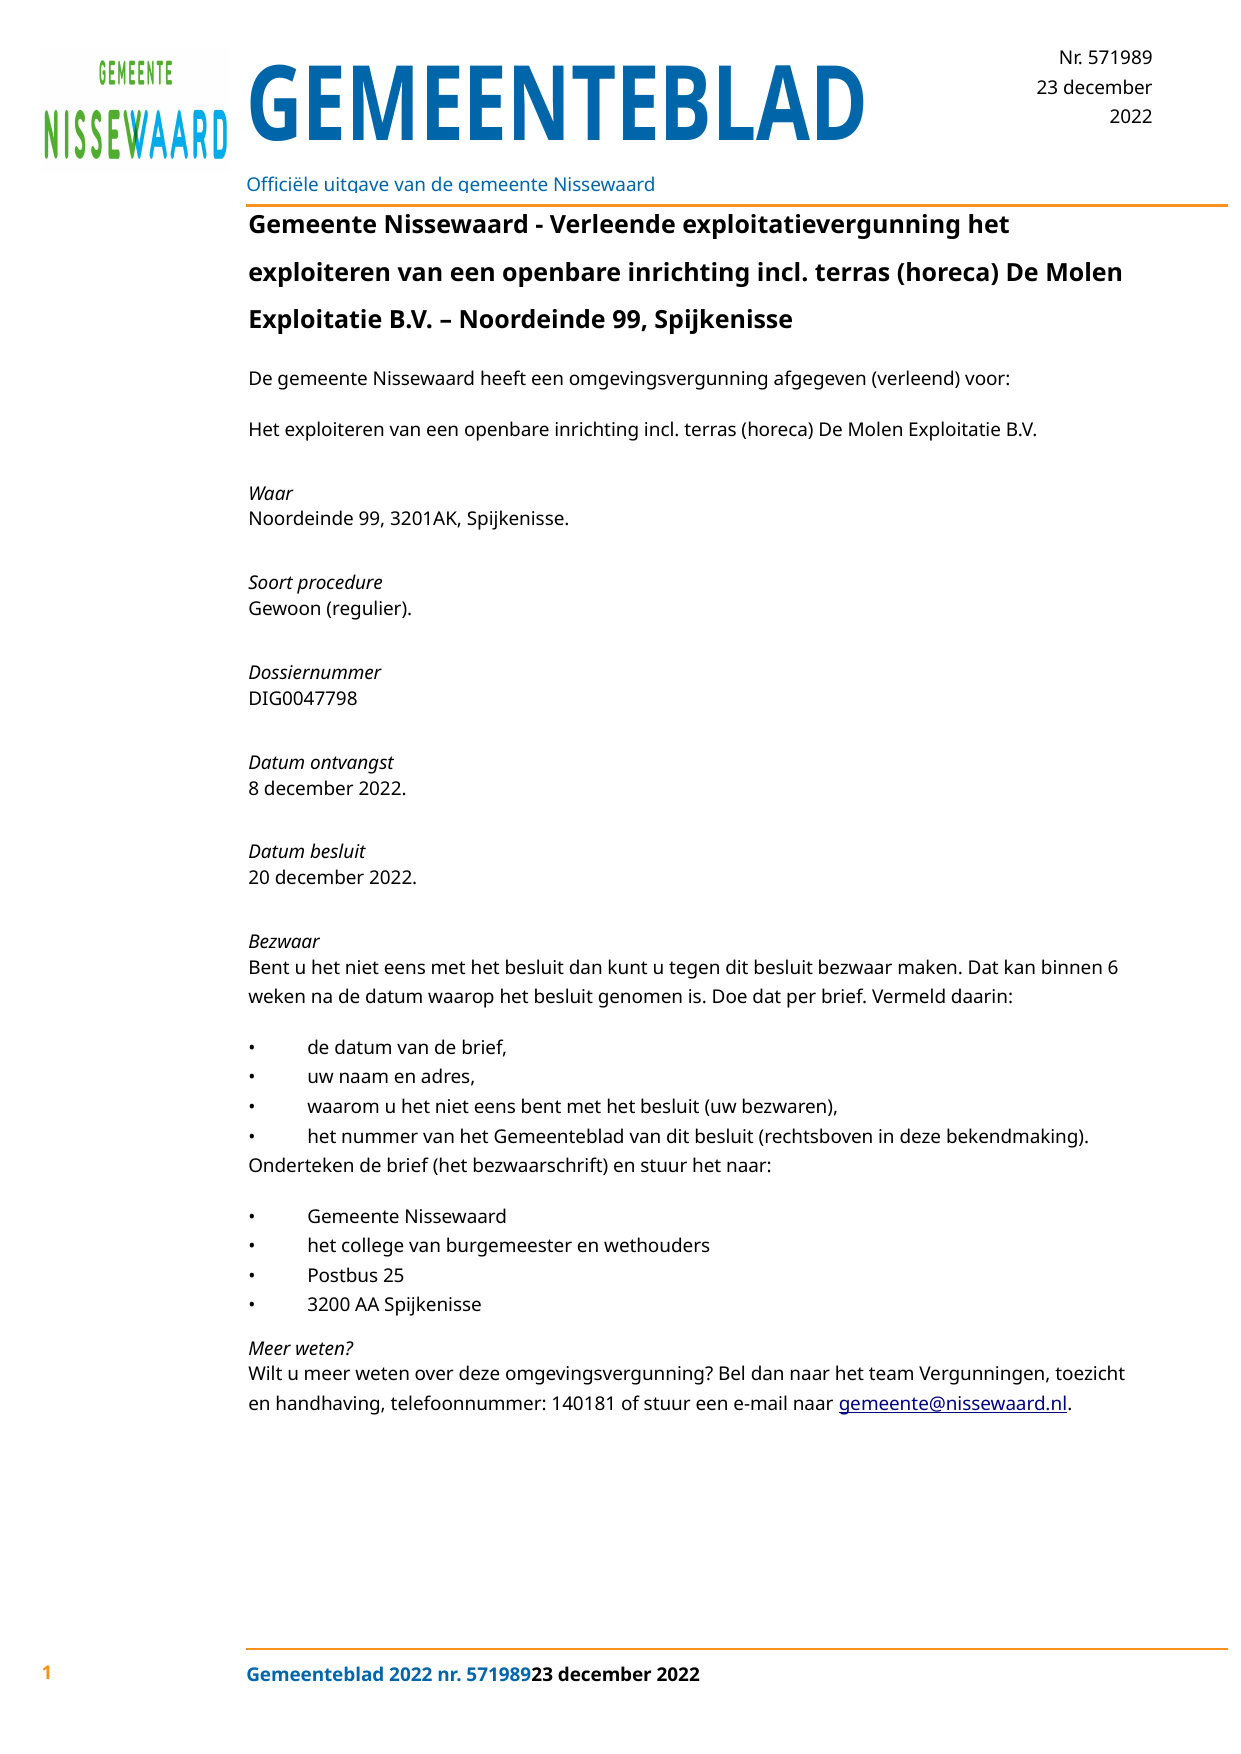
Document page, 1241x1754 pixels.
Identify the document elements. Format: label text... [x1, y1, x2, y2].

text Het exploiteren van een openbare inrichting incl. terras (horeca) De Molen Exploitatie B.V. [248, 416, 1152, 442]
text Wilt u meer weten over deze omgevingsvergunning? Bel dan naar het team Vergunningen, toezicht en handhaving, telefoonnummer: 140181 of stuur een e-mail naar gemeente@nissewaard.nl. [248, 1360, 1152, 1416]
text Bezwaar [248, 928, 1152, 954]
text De gemeente Nissewaard heeft een omgevingsvergunning afgegeven (verleend) voor: [248, 366, 1152, 391]
list het college van burgemeester en wethouders [248, 1232, 1152, 1258]
picture [41, 47, 231, 172]
text Datum besluit [248, 839, 1152, 864]
text Noordeinde 99, 3201AK, Spijkenisse. [248, 506, 1152, 531]
text Bent u het niet eens met het besluit dan kunt u tegen dit besluit bezwaar maken. Dat kan binnen 6 weken na de datum waarop het besluit genomen is. Doe dat per brief. Vermeld daarin: [248, 954, 1152, 1009]
text Onderteken de brief (het bezwaarschrift) en stuur het naar: [248, 1152, 1152, 1178]
text Datum ontvangst [248, 749, 1152, 775]
text DIG0047798 [248, 685, 1152, 711]
text 20 december 2022. [248, 864, 1152, 890]
list het nummer van het Gemeenteblad van dit besluit (rechtsboven in deze bekendmaking). [248, 1123, 1152, 1148]
text Waar [248, 480, 1152, 506]
list de datum van de brief, [248, 1034, 1152, 1060]
text Gewoon (regulier). [248, 595, 1152, 621]
list waarom u het niet eens bent met het besluit (uw bezwaren), [248, 1093, 1152, 1119]
text Dossiernummer [248, 659, 1152, 685]
text Soort procedure [248, 569, 1152, 595]
list 3200 AA Spijkenisse [248, 1292, 1152, 1317]
list uw naam en adres, [248, 1064, 1152, 1089]
list Gemeente Nissewaard [248, 1203, 1152, 1228]
list Postbus 25 [248, 1262, 1152, 1288]
text Gemeente Nissewaard - Verleende exploitatievergunning het exploiteren van een openbare inrichting incl. terras (horeca) De Molen Exploitatie B.V. – Noordeinde 99, Spijkenisse [248, 207, 1152, 336]
text 8 december 2022. [248, 775, 1152, 800]
text Meer weten? [248, 1335, 1152, 1360]
